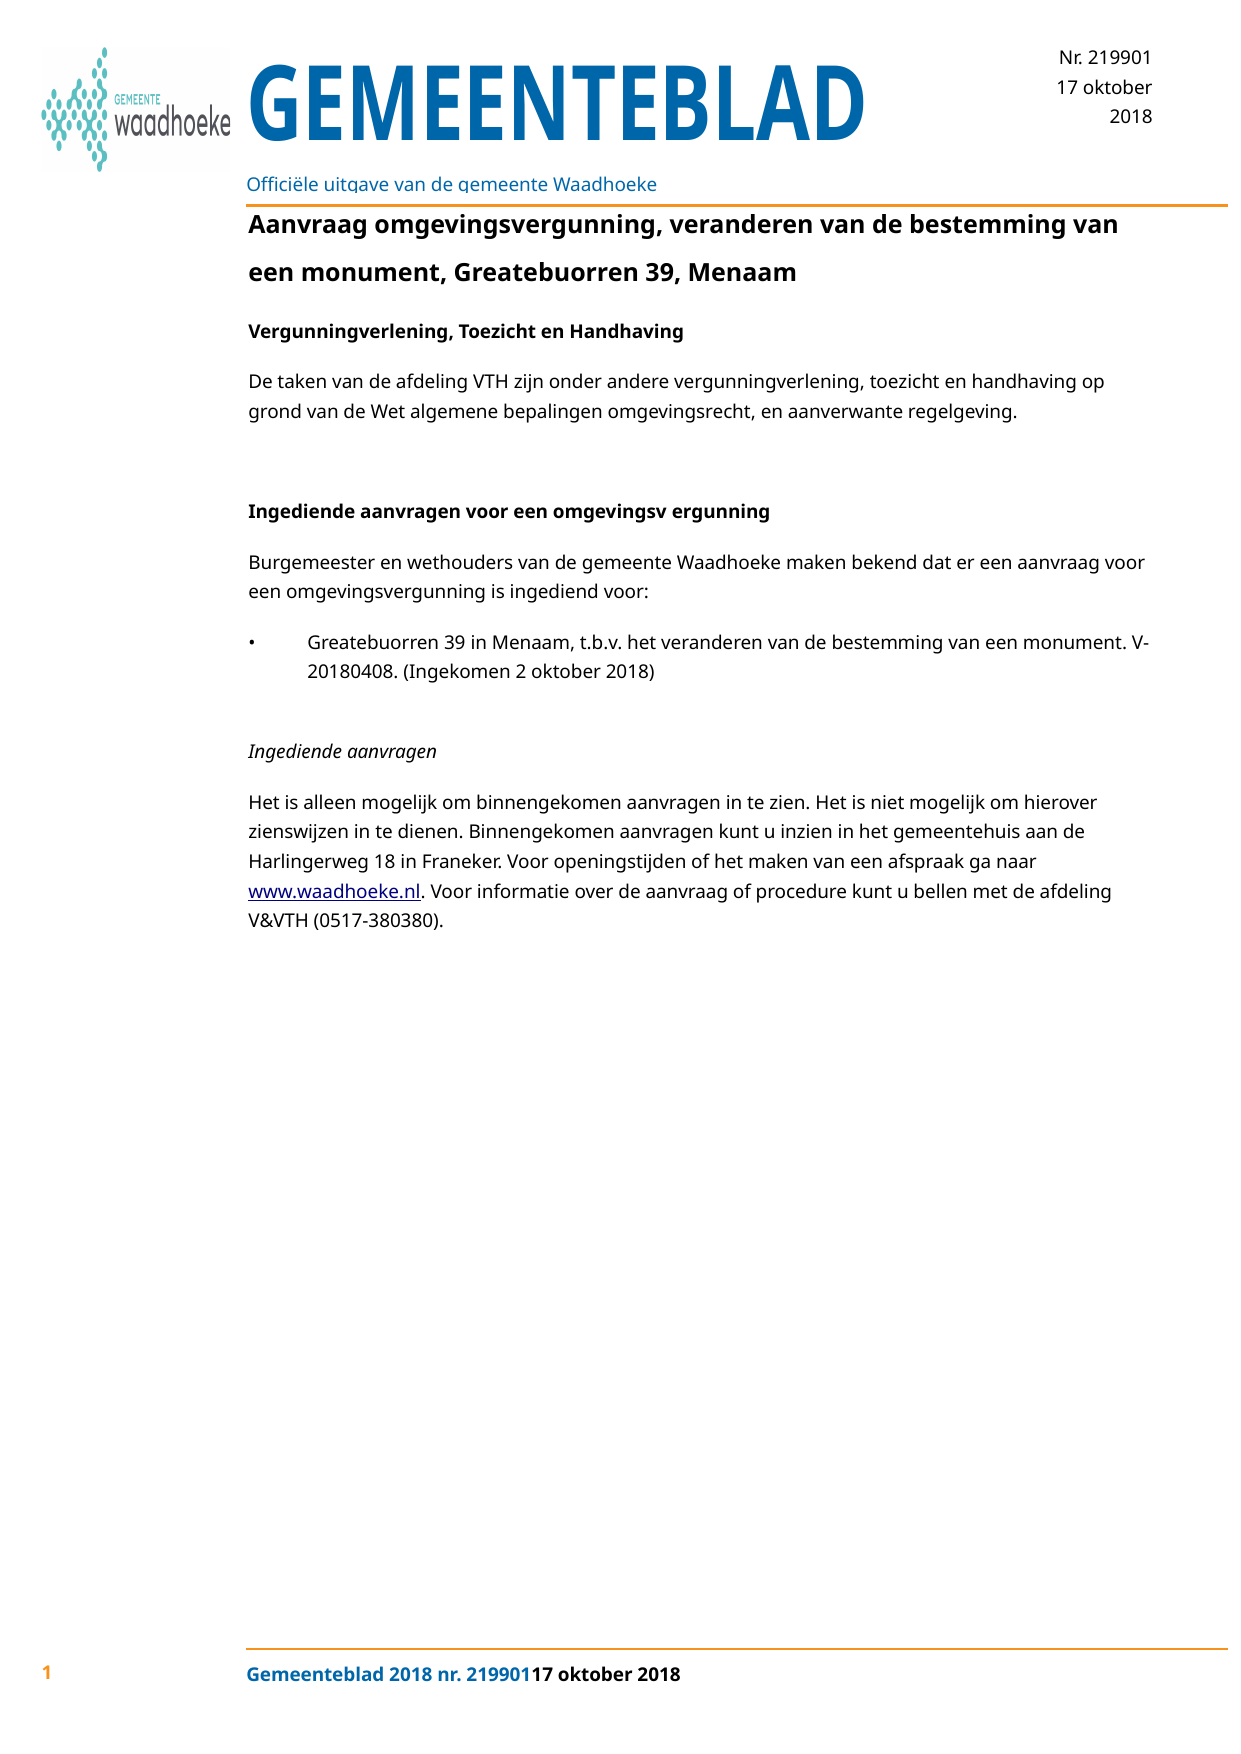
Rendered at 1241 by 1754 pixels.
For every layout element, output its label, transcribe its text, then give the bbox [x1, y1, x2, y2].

text Burgemeester en wethouders van de gemeente Waadhoeke maken bekend dat er een aanvraag voor een omgevingsvergunning is ingediend voor: [248, 549, 1152, 604]
text Het is alleen mogelijk om binnengekomen aanvragen in te zien. Het is niet mogelijk om hierover zienswijzen in te dienen. Binnengekomen aanvragen kunt u inzien in het gemeentehuis aan de Harlingerweg 18 in Franeker. Voor openingstijden of het maken van een afspraak ga naar www.waadhoeke.nl. Voor informatie over de aanvraag of procedure kunt u bellen met de afdeling V&VTH (0517-380380). [248, 789, 1152, 933]
text De taken van de afdeling VTH zijn onder andere vergunningverlening, toezicht en handhaving op grond van de Wet algemene bepalingen omgevingsrecht, en aanverwante regelgeving. [248, 368, 1152, 424]
text Aanvraag omgevingsvergunning, veranderen van de bestemming van een monument, Greatebuorren 39, Menaam [248, 207, 1152, 288]
text Ingediende aanvragen voor een omgevingsv ergunning [248, 499, 1152, 524]
text Vergunningverlening, Toezicht en Handhaving [248, 318, 1152, 344]
picture [41, 47, 231, 172]
list Greatebuorren 39 in Menaam, t.b.v. het veranderen van de bestemming van een monument. V-20180408. (Ingekomen 2 oktober 2018) [248, 629, 1152, 684]
text Ingediende aanvragen [248, 739, 1152, 764]
